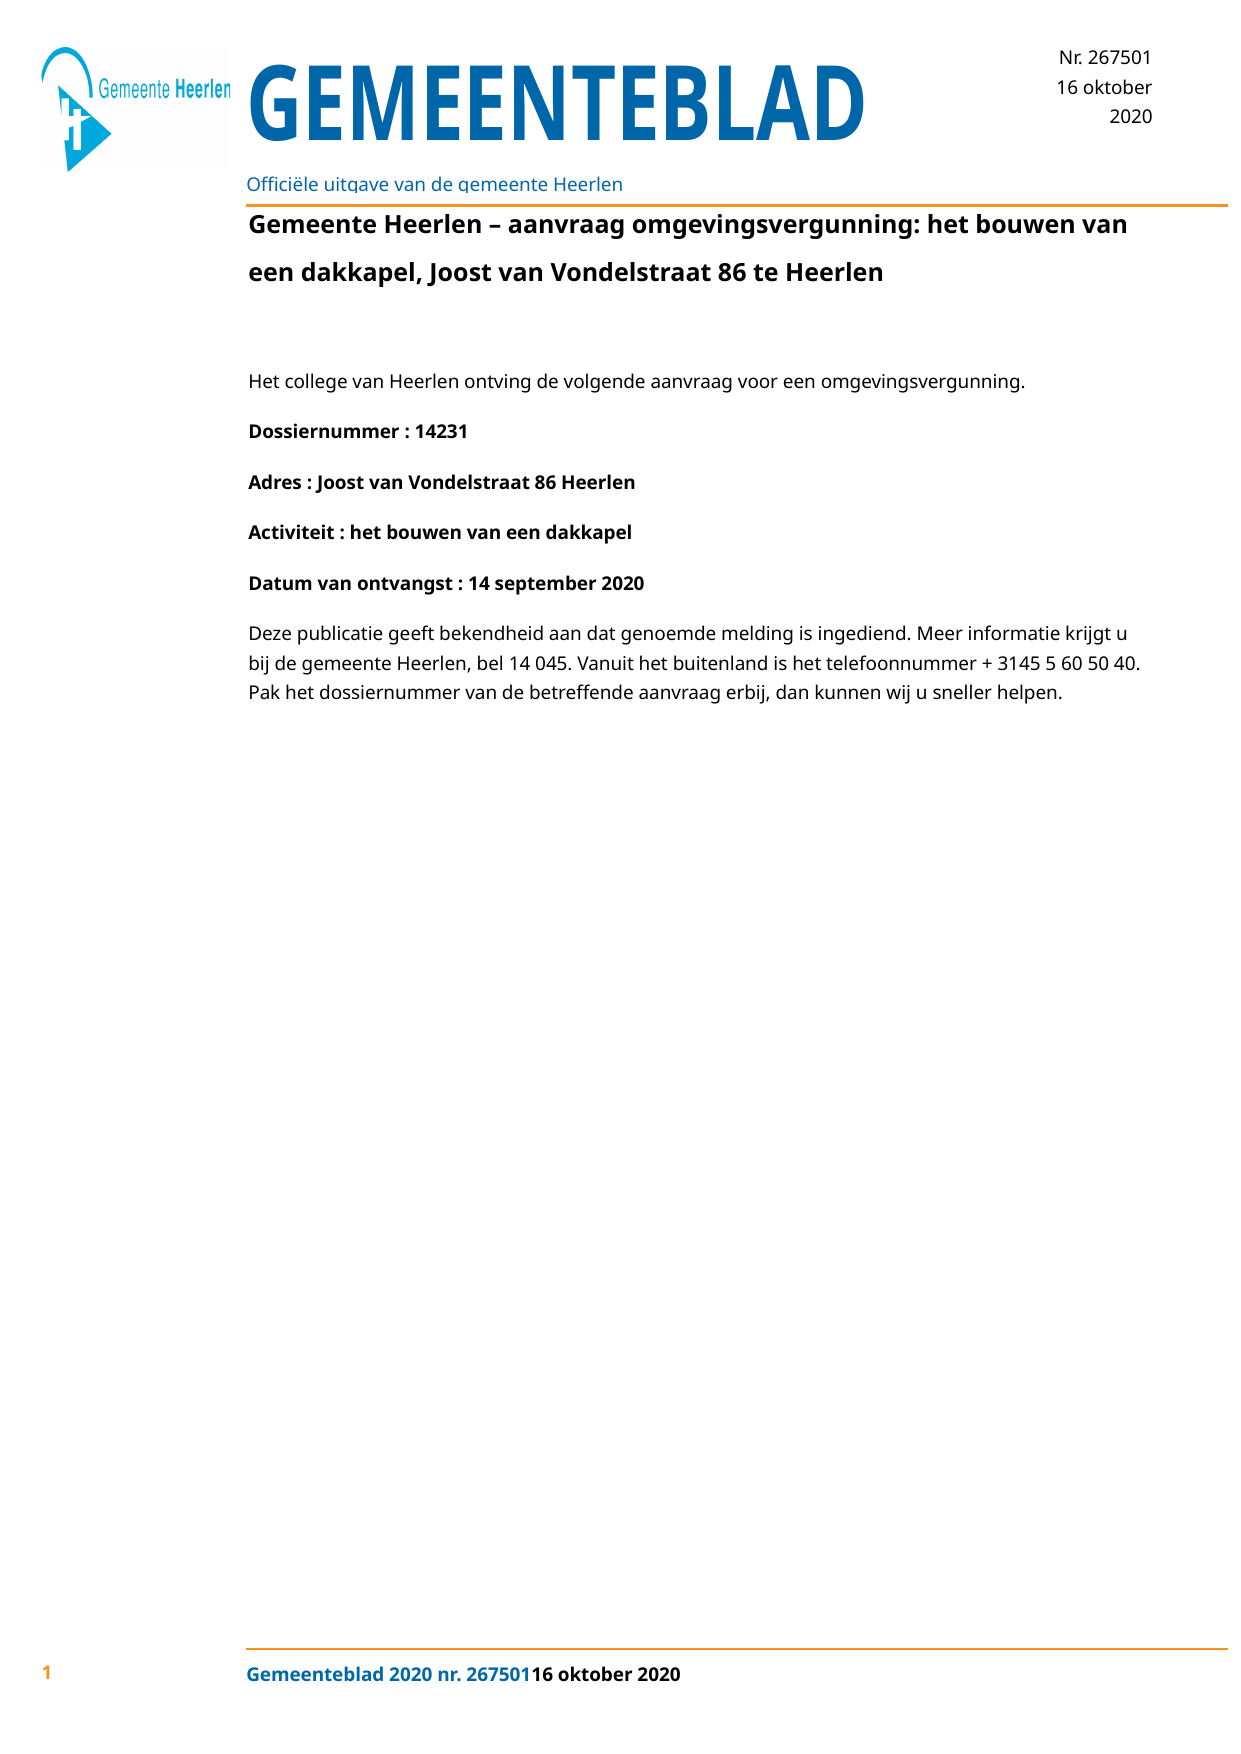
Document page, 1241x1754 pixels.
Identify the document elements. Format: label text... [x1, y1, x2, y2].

picture [41, 47, 231, 172]
text Deze publicatie geeft bekendheid aan dat genoemde melding is ingediend. Meer informatie krijgt u bij de gemeente Heerlen, bel 14 045. Vanuit het buitenland is het telefoonnummer + 3145 5 60 50 40. Pak het dossiernummer van de betreffende aanvraag erbij, dan kunnen wij u sneller helpen. [248, 620, 1152, 705]
text Gemeente Heerlen – aanvraag omgevingsvergunning: het bouwen van een dakkapel, Joost van Vondelstraat 86 te Heerlen [248, 207, 1152, 288]
text Datum van ontvangst : 14 september 2020 [248, 570, 1152, 596]
picture [41, 47, 59, 70]
text Adres : Joost van Vondelstraat 86 Heerlen [248, 469, 1152, 495]
text Het college van Heerlen ontving de volgende aanvraag voor een omgevingsvergunning. [248, 368, 1152, 394]
text Dossiernummer : 14231 [248, 419, 1152, 444]
text Activiteit : het bouwen van een dakkapel [248, 519, 1152, 545]
